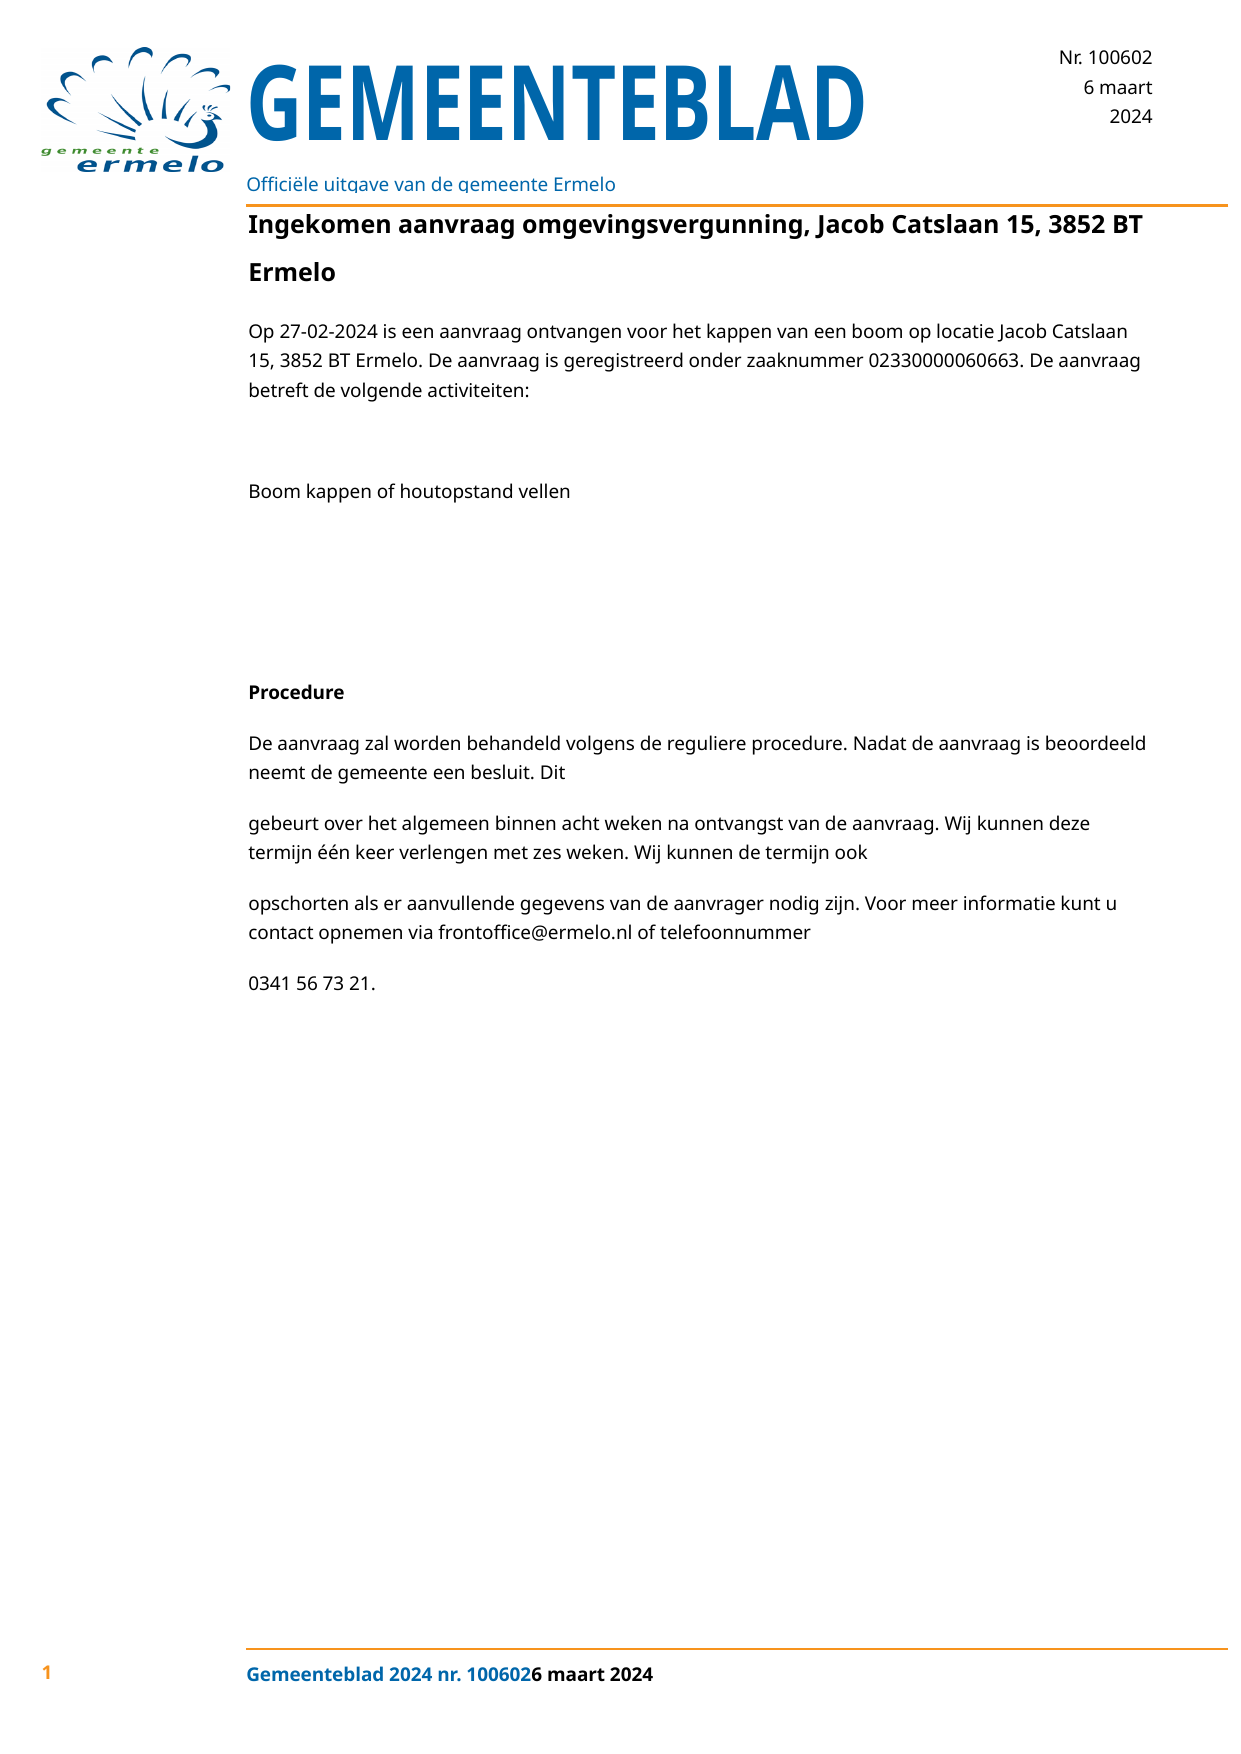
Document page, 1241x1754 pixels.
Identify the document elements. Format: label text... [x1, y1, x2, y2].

text Op 27-02-2024 is een aanvraag ontvangen voor het kappen van een boom op locatie Jacob Catslaan 15, 3852 BT Ermelo. De aanvraag is geregistreerd onder zaaknummer 02330000060663. De aanvraag betreft de volgende activiteiten: [248, 318, 1152, 403]
text De aanvraag zal worden behandeld volgens de reguliere procedure. Nadat de aanvraag is beoordeeld neemt de gemeente een besluit. Dit [248, 730, 1152, 785]
picture [41, 47, 231, 172]
text Ingekomen aanvraag omgevingsvergunning, Jacob Catslaan 15, 3852 BT Ermelo [248, 207, 1152, 288]
text gebeurt over het algemeen binnen acht weken na ontvangst van de aanvraag. Wij kunnen deze termijn één keer verlengen met zes weken. Wij kunnen de termijn ook [248, 810, 1152, 865]
text Procedure [248, 679, 1152, 705]
text 0341 56 73 21. [248, 970, 1152, 996]
text opschorten als er aanvullende gegevens van de aanvrager nodig zijn. Voor meer informatie kunt u contact opnemen via frontoffice@ermelo.nl of telefoonnummer [248, 890, 1152, 945]
text Boom kappen of houtopstand vellen [248, 478, 1152, 504]
